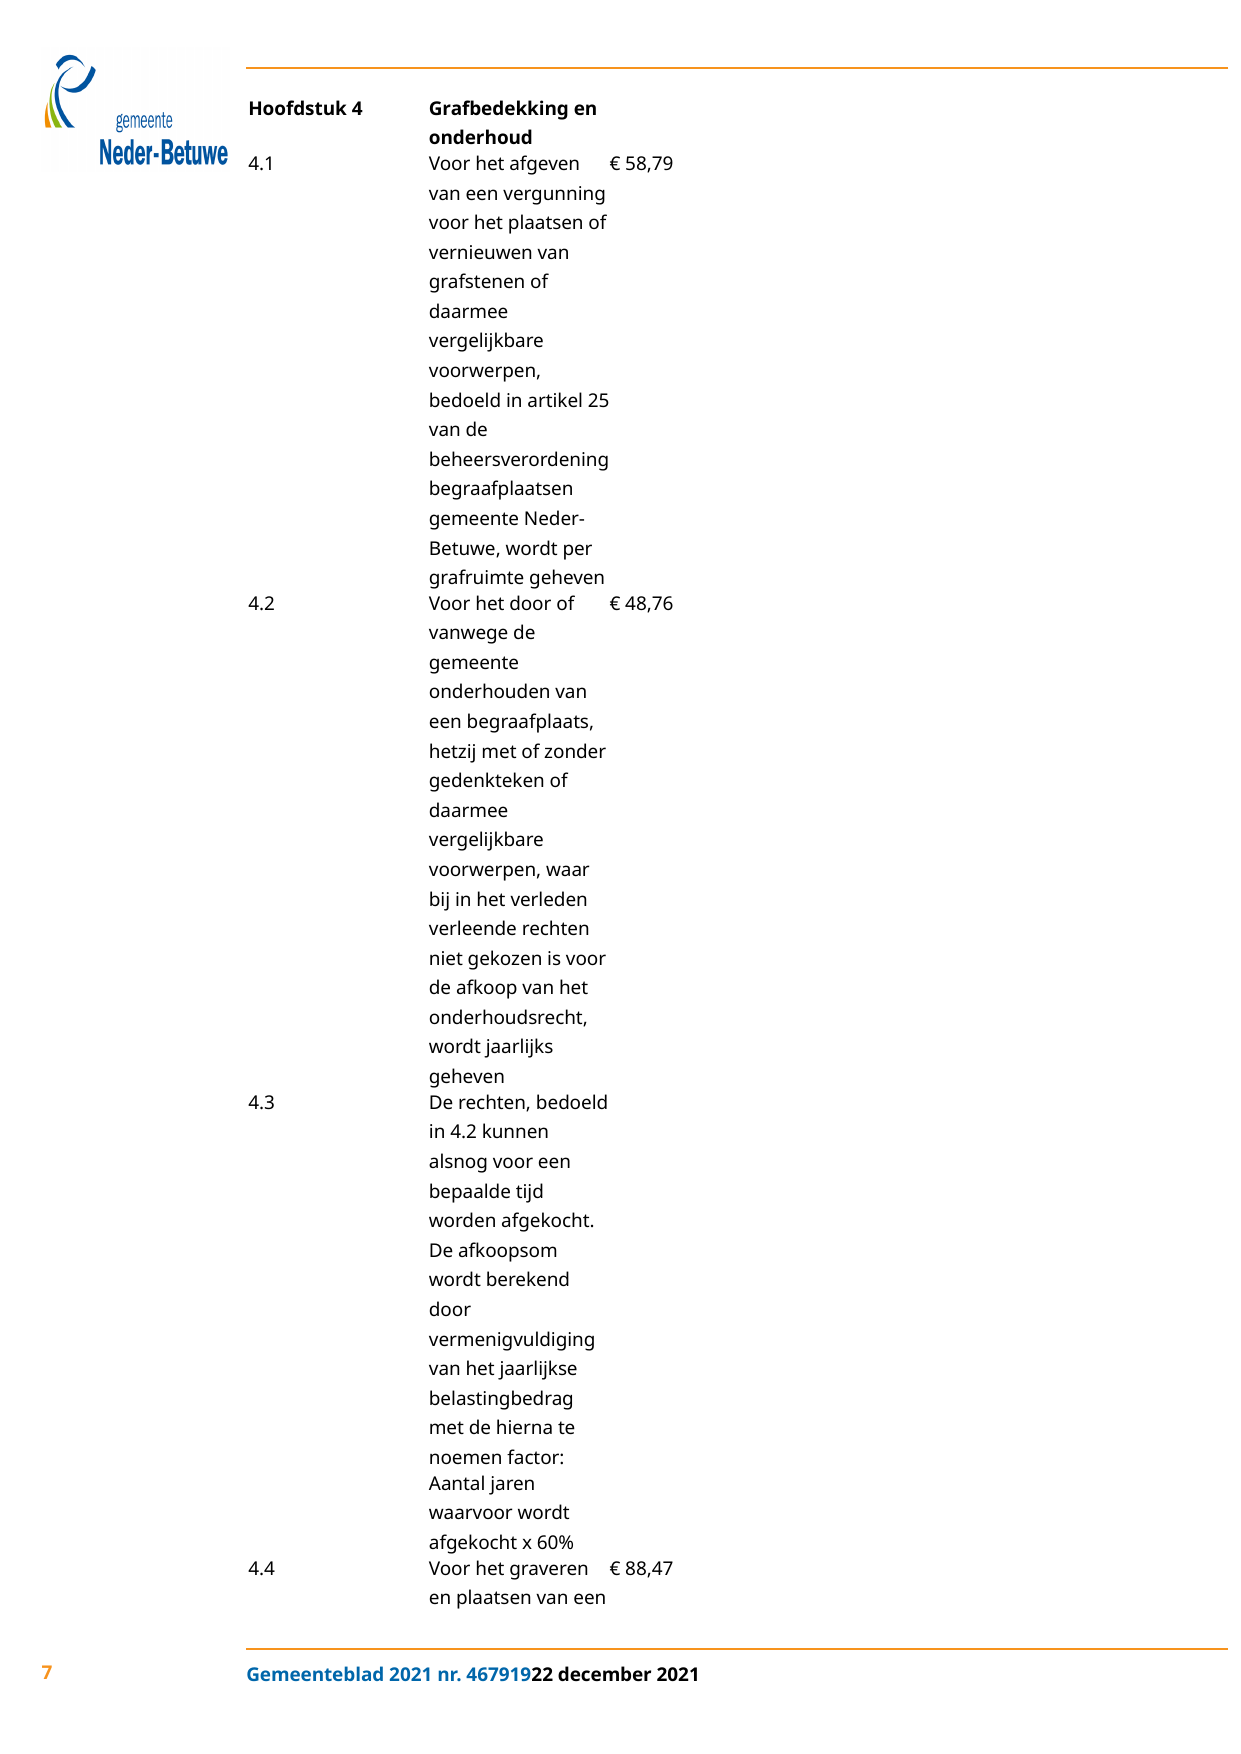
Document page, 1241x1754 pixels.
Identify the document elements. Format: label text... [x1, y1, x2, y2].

table_cell Grafbedekking en onderhoud [429, 95, 609, 150]
table_cell Voor het graveren en plaatsen van een [429, 1555, 609, 1610]
table_cell [609, 95, 790, 150]
table_cell Hoofdstuk 4 [248, 95, 429, 150]
table_cell 4.4 [248, 1555, 429, 1610]
table_cell [971, 150, 1152, 590]
table_cell [790, 1470, 971, 1555]
table_cell Aantal jaren waarvoor wordt afgekocht x 60% [429, 1470, 609, 1555]
table_cell [790, 1555, 971, 1610]
table_cell [790, 1089, 971, 1470]
table_cell Voor het afgeven van een vergunning voor het plaatsen of vernieuwen van grafstenen of daarmee vergelijkbare voorwerpen, bedoeld in artikel 25 van de beheersverordening begraafplaatsen gemeente Neder-Betuwe, wordt per grafruimte geheven [429, 150, 609, 590]
picture [41, 47, 231, 172]
table_cell [971, 95, 1152, 150]
table_cell [971, 1089, 1152, 1470]
table_cell 4.1 [248, 150, 429, 590]
table_cell € 48,76 [609, 590, 790, 1089]
table_cell [790, 590, 971, 1089]
table_cell [790, 95, 971, 150]
table_cell € 88,47 [609, 1555, 790, 1610]
table_cell [971, 1555, 1152, 1610]
table_cell [971, 590, 1152, 1089]
table_cell [971, 1470, 1152, 1555]
table_cell [790, 150, 971, 590]
table_cell Voor het door of vanwege de gemeente onderhouden van een begraafplaats, hetzij met of zonder gedenkteken of daarmee vergelijkbare voorwerpen, waar bij in het verleden verleende rechten niet gekozen is voor de afkoop van het onderhoudsrecht, wordt jaarlijks geheven [429, 590, 609, 1089]
table_cell € 58,79 [609, 150, 790, 590]
table_cell [248, 1470, 429, 1555]
table_cell [609, 1089, 790, 1470]
table_cell De rechten, bedoeld in 4.2 kunnen alsnog voor een bepaalde tijd worden afgekocht. De afkoopsom wordt berekend door vermenigvuldiging van het jaarlijkse belastingbedrag met de hierna te noemen factor: [429, 1089, 609, 1470]
table_cell 4.3 [248, 1089, 429, 1470]
table_cell [609, 1470, 790, 1555]
table_cell 4.2 [248, 590, 429, 1089]
